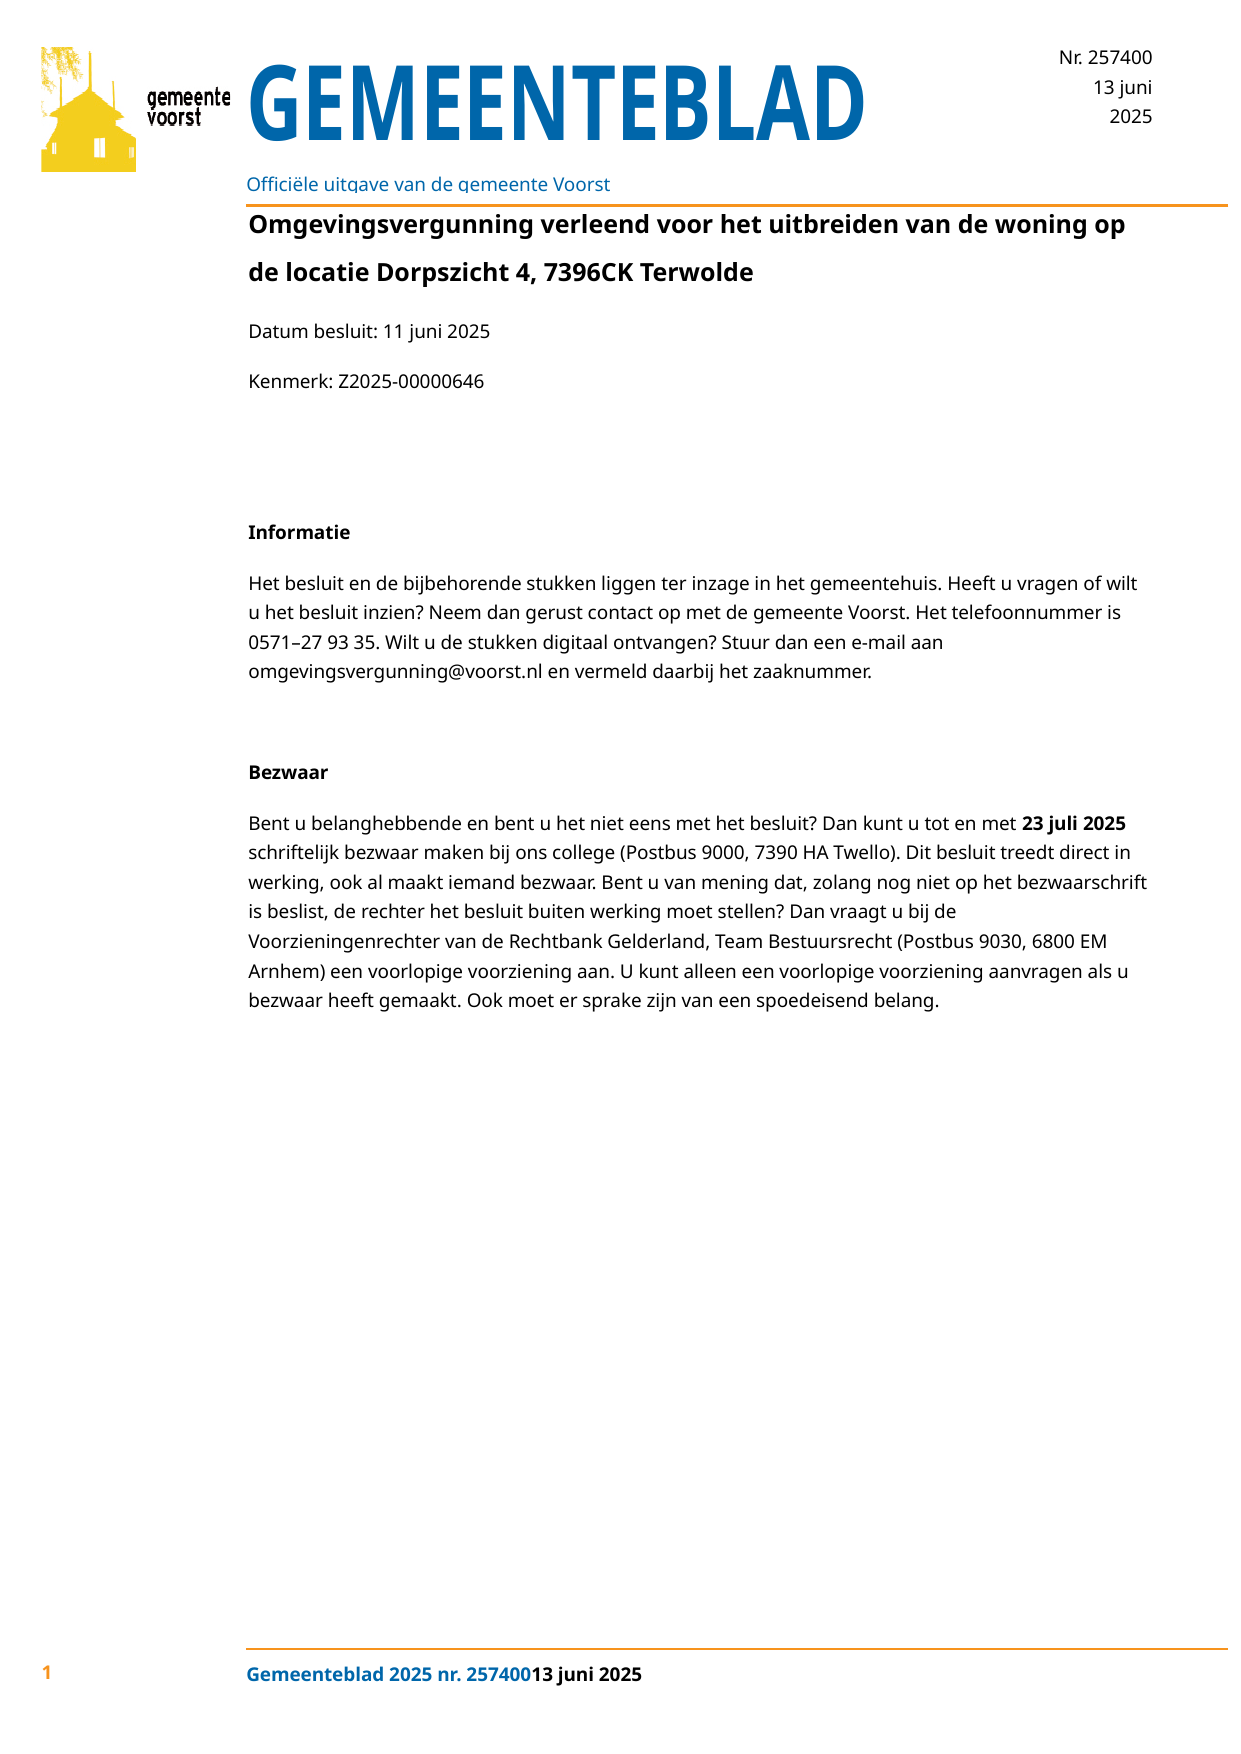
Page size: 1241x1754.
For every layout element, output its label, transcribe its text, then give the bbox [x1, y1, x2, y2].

picture [41, 47, 231, 172]
text Bezwaar [248, 759, 1152, 785]
text Het besluit en de bijbehorende stukken liggen ter inzage in het gemeentehuis. Heeft u vragen of wilt u het besluit inzien? Neem dan gerust contact op met de gemeente Voorst. Het telefoonnummer is 0571–27 93 35. Wilt u de stukken digitaal ontvangen? Stuur dan een e-mail aan omgevingsvergunning@voorst.nl en vermeld daarbij het zaaknummer. [248, 570, 1152, 684]
text Kenmerk: Z2025-00000646 [248, 368, 1152, 394]
text Omgevingsvergunning verleend voor het uitbreiden van de woning op de locatie Dorpszicht 4, 7396CK Terwolde [248, 207, 1152, 288]
text Datum besluit: 11 juni 2025 [248, 318, 1152, 344]
text Bent u belanghebbende en bent u het niet eens met het besluit? Dan kunt u tot en met 23 juli 2025 schriftelijk bezwaar maken bij ons college (Postbus 9000, 7390 HA Twello). Dit besluit treedt direct in werking, ook al maakt iemand bezwaar. Bent u van mening dat, zolang nog niet op het bezwaarschrift is beslist, de rechter het besluit buiten werking moet stellen? Dan vraagt u bij de Voorzieningenrechter van de Rechtbank Gelderland, Team Bestuursrecht (Postbus 9030, 6800 EM Arnhem) een voorlopige voorziening aan. U kunt alleen een voorlopige voorziening aanvragen als u bezwaar heeft gemaakt. Ook moet er sprake zijn van een spoedeisend belang. [248, 810, 1152, 1013]
text Informatie [248, 519, 1152, 545]
